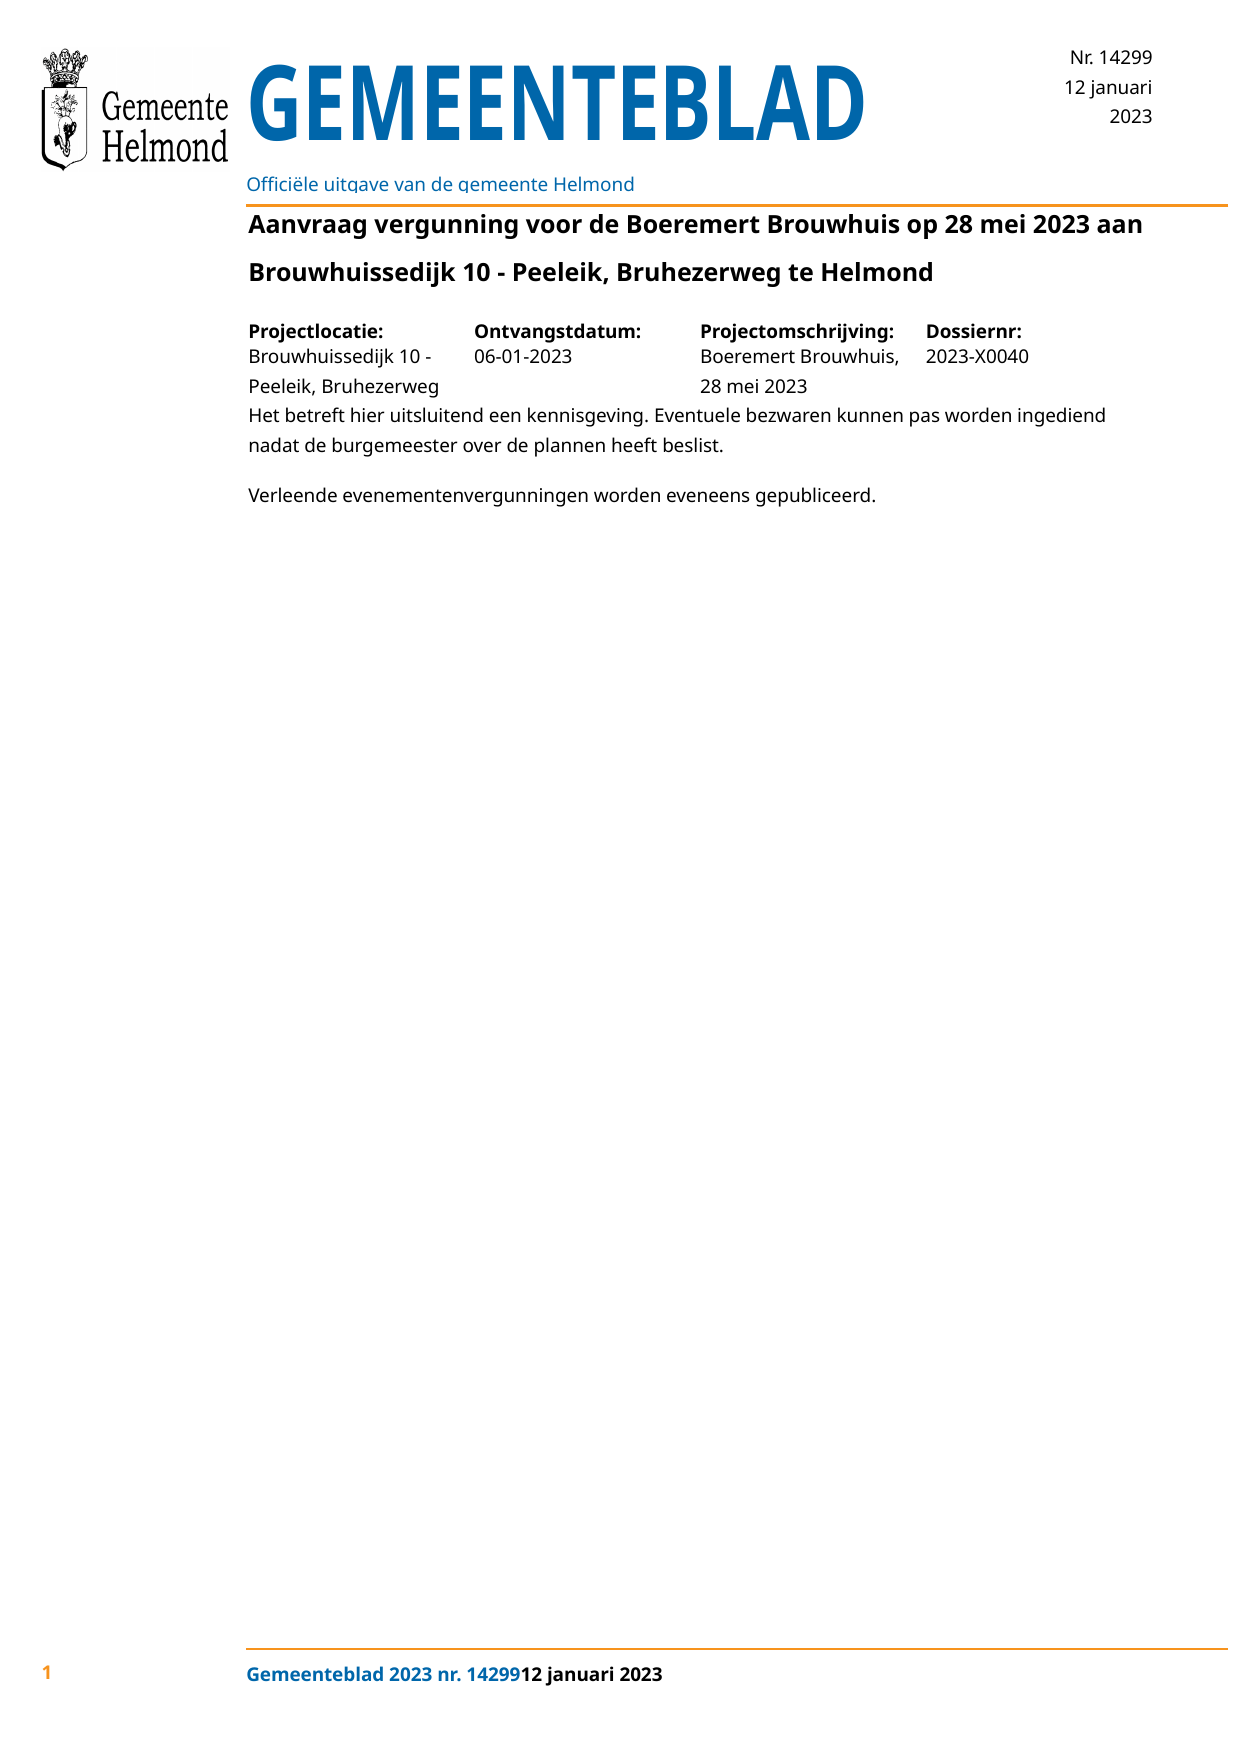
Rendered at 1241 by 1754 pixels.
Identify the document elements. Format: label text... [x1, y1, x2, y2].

text Aanvraag vergunning voor de Boeremert Brouwhuis op 28 mei 2023 aan Brouwhuissedijk 10 - Peeleik, Bruhezerweg te Helmond [248, 207, 1152, 288]
text Het betreft hier uitsluitend een kennisgeving. Eventuele bezwaren kunnen pas worden ingediend nadat de burgemeester over de plannen heeft beslist. [248, 402, 1152, 458]
table_header Dossiernr: [926, 318, 1152, 344]
table_cell Boeremert Brouwhuis, 28 mei 2023 [700, 344, 926, 399]
text Verleende evenementenvergunningen worden eveneens gepubliceerd. [248, 482, 1152, 508]
table_cell 06-01-2023 [474, 344, 700, 399]
picture [41, 47, 231, 172]
table_header Ontvangstdatum: [474, 318, 700, 344]
table_cell 2023-X0040 [926, 344, 1152, 399]
table_cell Brouwhuissedijk 10 - Peeleik, Bruhezerweg [248, 344, 474, 399]
table_header Projectomschrijving: [700, 318, 926, 344]
table_header Projectlocatie: [248, 318, 474, 344]
